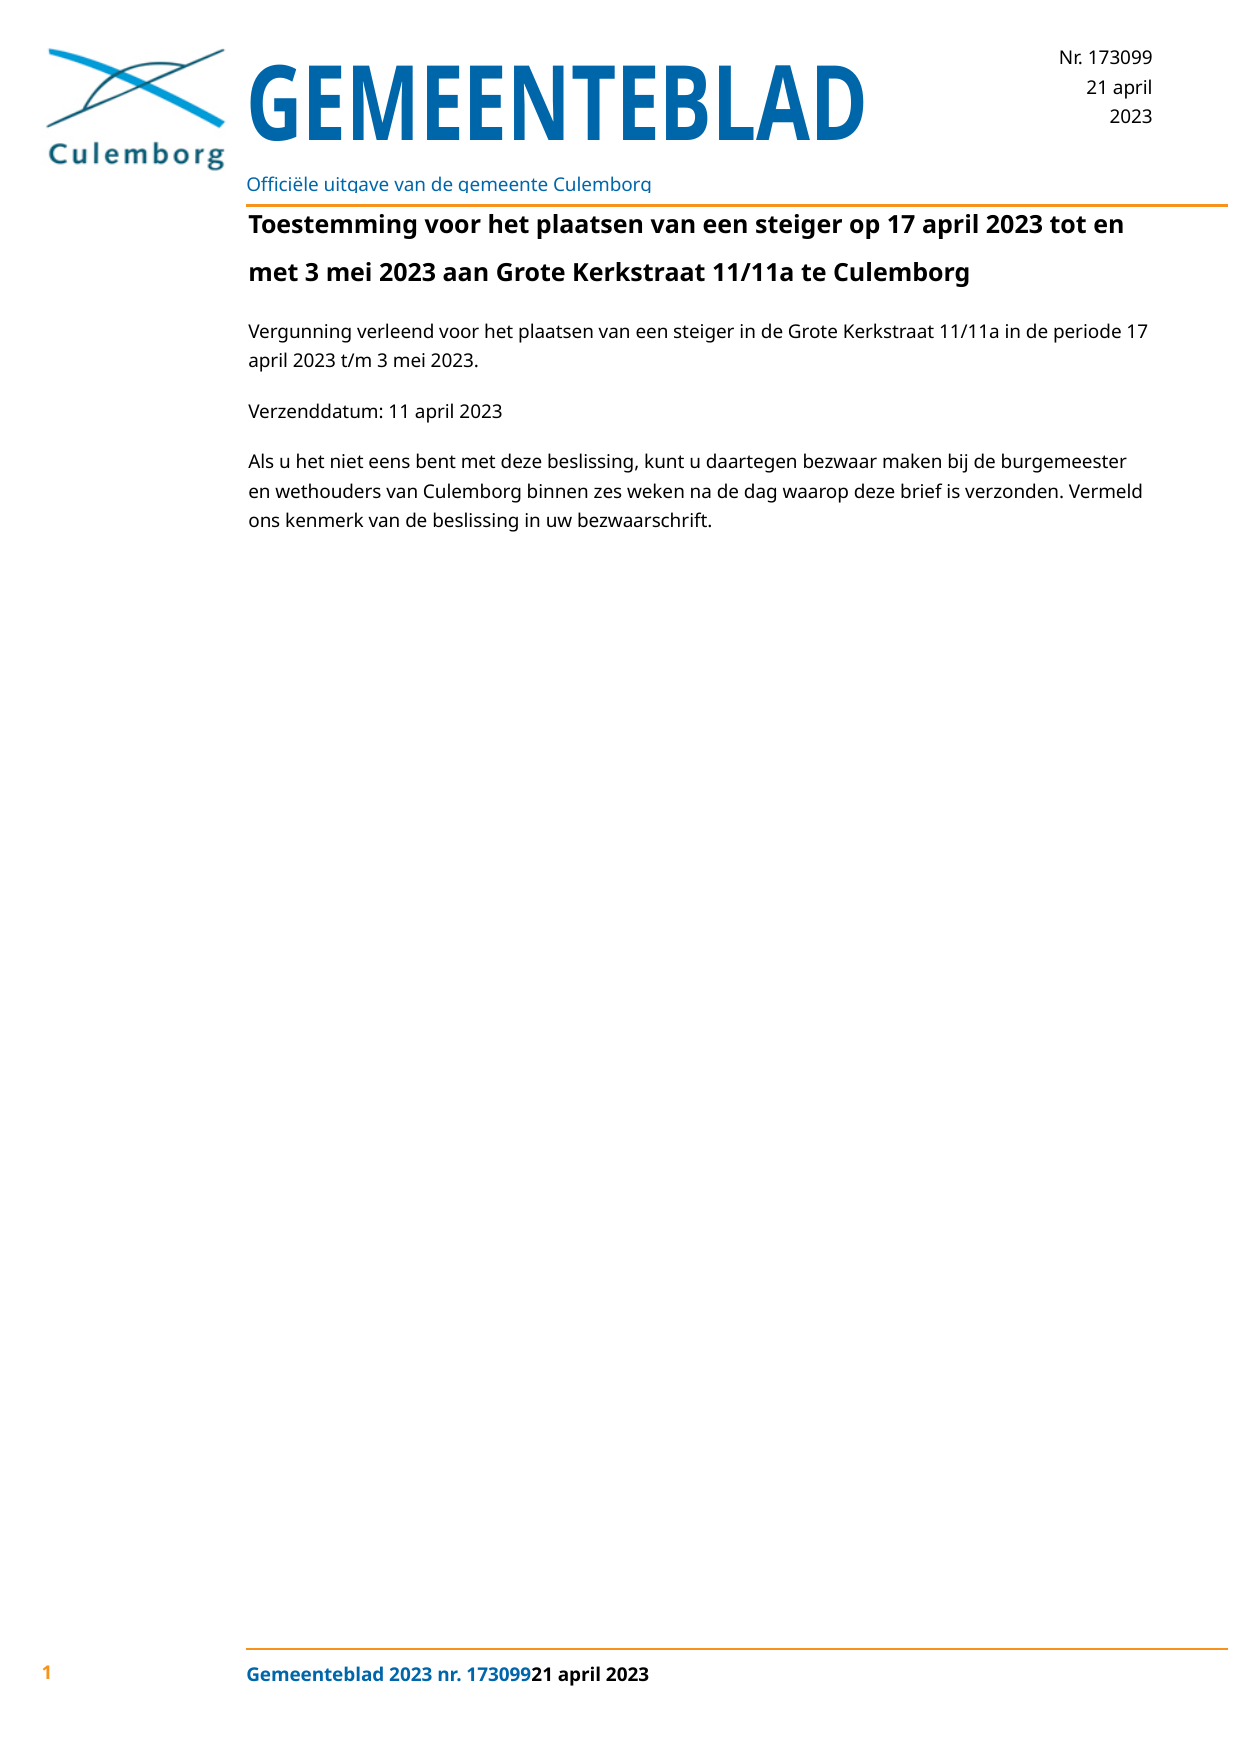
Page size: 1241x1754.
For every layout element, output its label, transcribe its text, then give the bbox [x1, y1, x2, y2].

text Verzenddatum: 11 april 2023 [248, 398, 1152, 424]
text Vergunning verleend voor het plaatsen van een steiger in de Grote Kerkstraat 11/11a in de periode 17 april 2023 t/m 3 mei 2023. [248, 318, 1152, 373]
text Toestemming voor het plaatsen van een steiger op 17 april 2023 tot en met 3 mei 2023 aan Grote Kerkstraat 11/11a te Culemborg [248, 207, 1152, 288]
picture [41, 47, 231, 172]
text Als u het niet eens bent met deze beslissing, kunt u daartegen bezwaar maken bij de burgemeester en wethouders van Culemborg binnen zes weken na de dag waarop deze brief is verzonden. Vermeld ons kenmerk van de beslissing in uw bezwaarschrift. [248, 448, 1152, 533]
